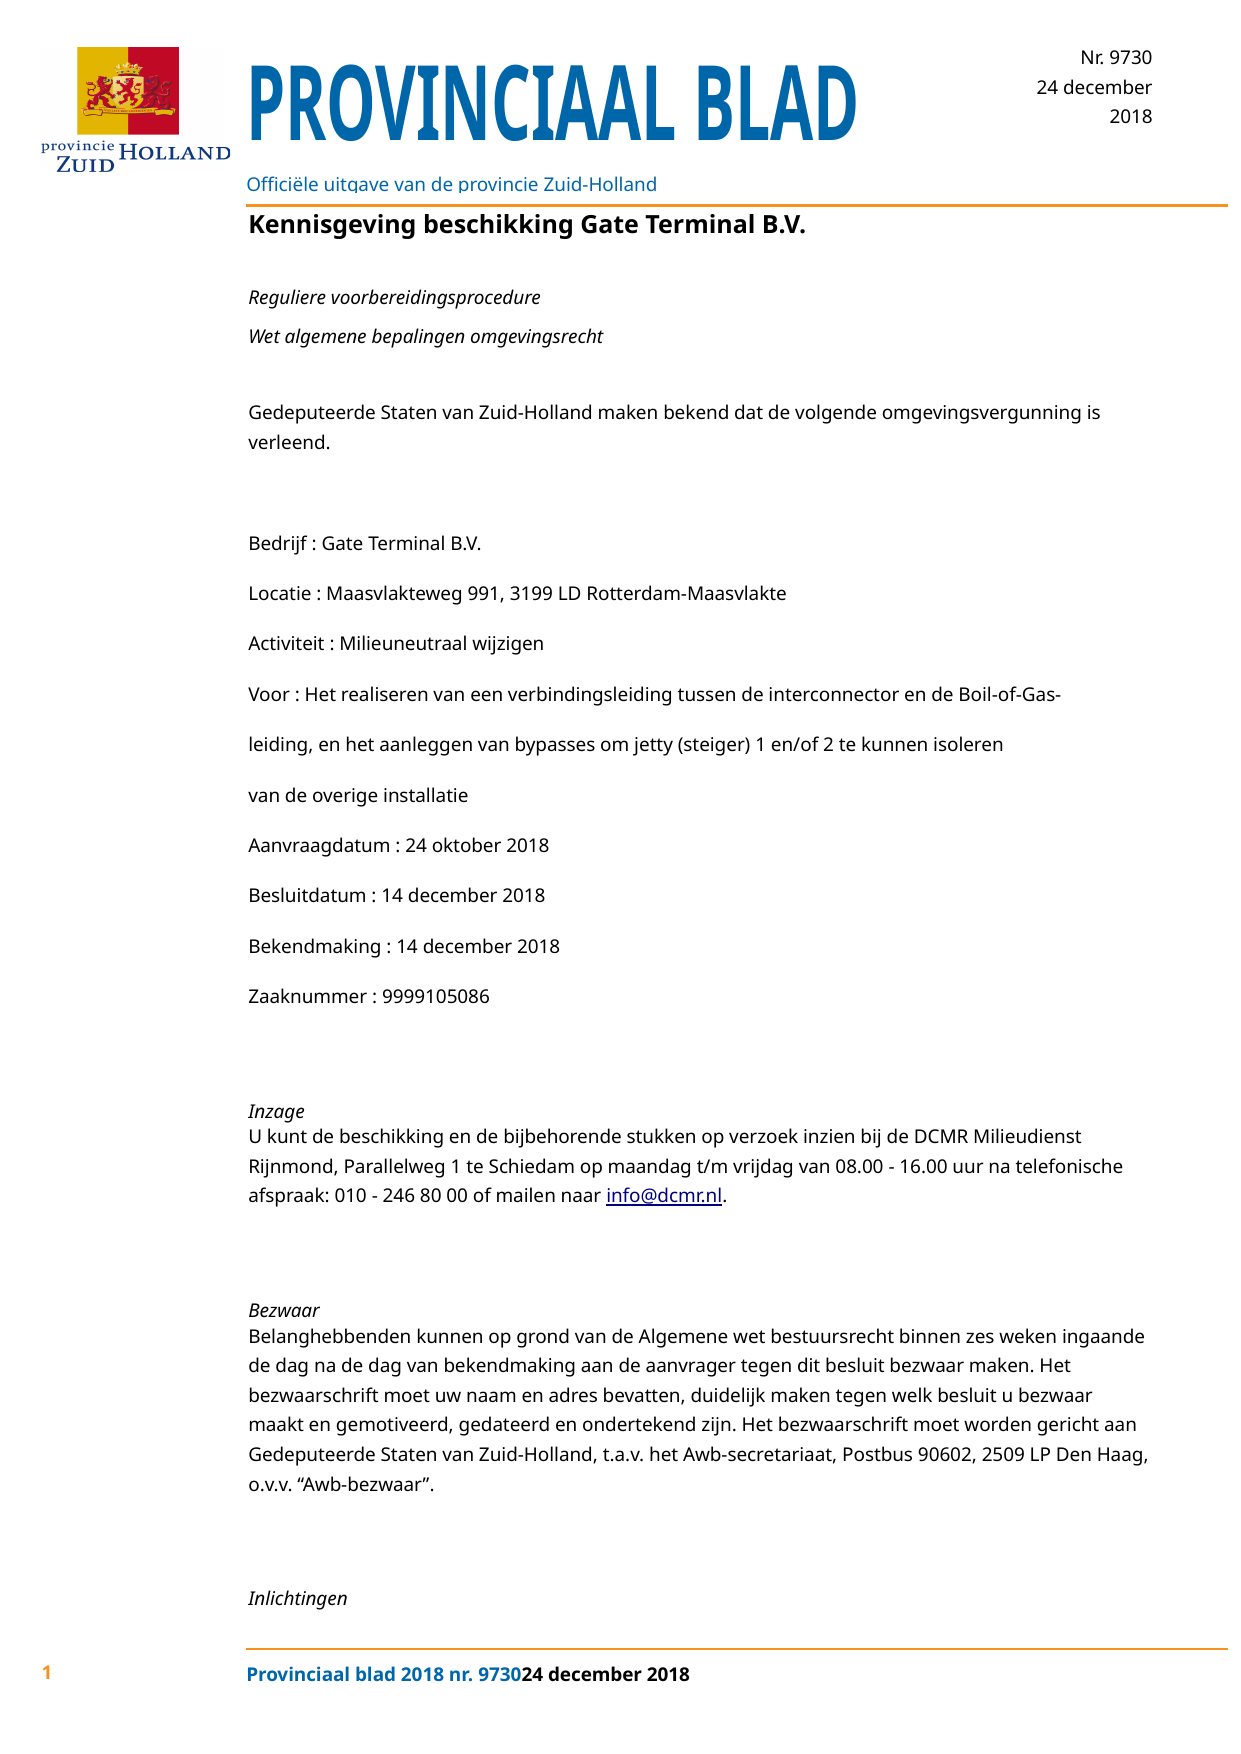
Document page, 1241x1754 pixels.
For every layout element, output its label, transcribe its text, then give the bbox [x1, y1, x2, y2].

text Wet algemene bepalingen omgevingsrecht [248, 323, 1152, 349]
text Bezwaar [248, 1297, 1152, 1323]
text Gedeputeerde Staten van Zuid-Holland maken bekend dat de volgende omgevingsvergunning is verleend. [248, 399, 1152, 454]
text Inlichtingen [248, 1585, 1152, 1611]
text Kennisgeving beschikking Gate Terminal B.V. [248, 207, 1152, 241]
text Besluitdatum : 14 december 2018 [248, 883, 1152, 908]
text Belanghebbenden kunnen op grond van de Algemene wet bestuursrecht binnen zes weken ingaande de dag na de dag van bekendmaking aan de aanvrager tegen dit besluit bezwaar maken. Het bezwaarschrift moet uw naam en adres bevatten, duidelijk maken tegen welk besluit u bezwaar maakt en gemotiveerd, gedateerd en ondertekend zijn. Het bezwaarschrift moet worden gericht aan Gedeputeerde Staten van Zuid-Holland, t.a.v. het Awb-secretariaat, Postbus 90602, 2509 LP Den Haag, o.v.v. “Awb-bezwaar”. [248, 1323, 1152, 1496]
text Activiteit : Milieuneutraal wijzigen [248, 631, 1152, 656]
text van de overige installatie [248, 782, 1152, 807]
text U kunt de beschikking en de bijbehorende stukken op verzoek inzien bij de DCMR Milieudienst Rijnmond, Parallelweg 1 te Schiedam op maandag t/m vrijdag van 08.00 - 16.00 uur na telefonische afspraak: 010 - 246 80 00 of mailen naar info@dcmr.nl. [248, 1123, 1152, 1208]
text Inzage [248, 1098, 1152, 1123]
picture [41, 47, 231, 172]
text Zaaknummer : 9999105086 [248, 983, 1152, 1009]
text Aanvraagdatum : 24 oktober 2018 [248, 832, 1152, 858]
text Bedrijf : Gate Terminal B.V. [248, 530, 1152, 555]
text Voor : Het realiseren van een verbindingsleiding tussen de interconnector en de Boil-of-Gas- [248, 681, 1152, 707]
text leiding, en het aanleggen van bypasses om jetty (steiger) 1 en/of 2 te kunnen isoleren [248, 731, 1152, 757]
text Reguliere voorbereidingsprocedure [248, 284, 1152, 309]
text Locatie : Maasvlakteweg 991, 3199 LD Rotterdam-Maasvlakte [248, 580, 1152, 606]
text Bekendmaking : 14 december 2018 [248, 933, 1152, 959]
